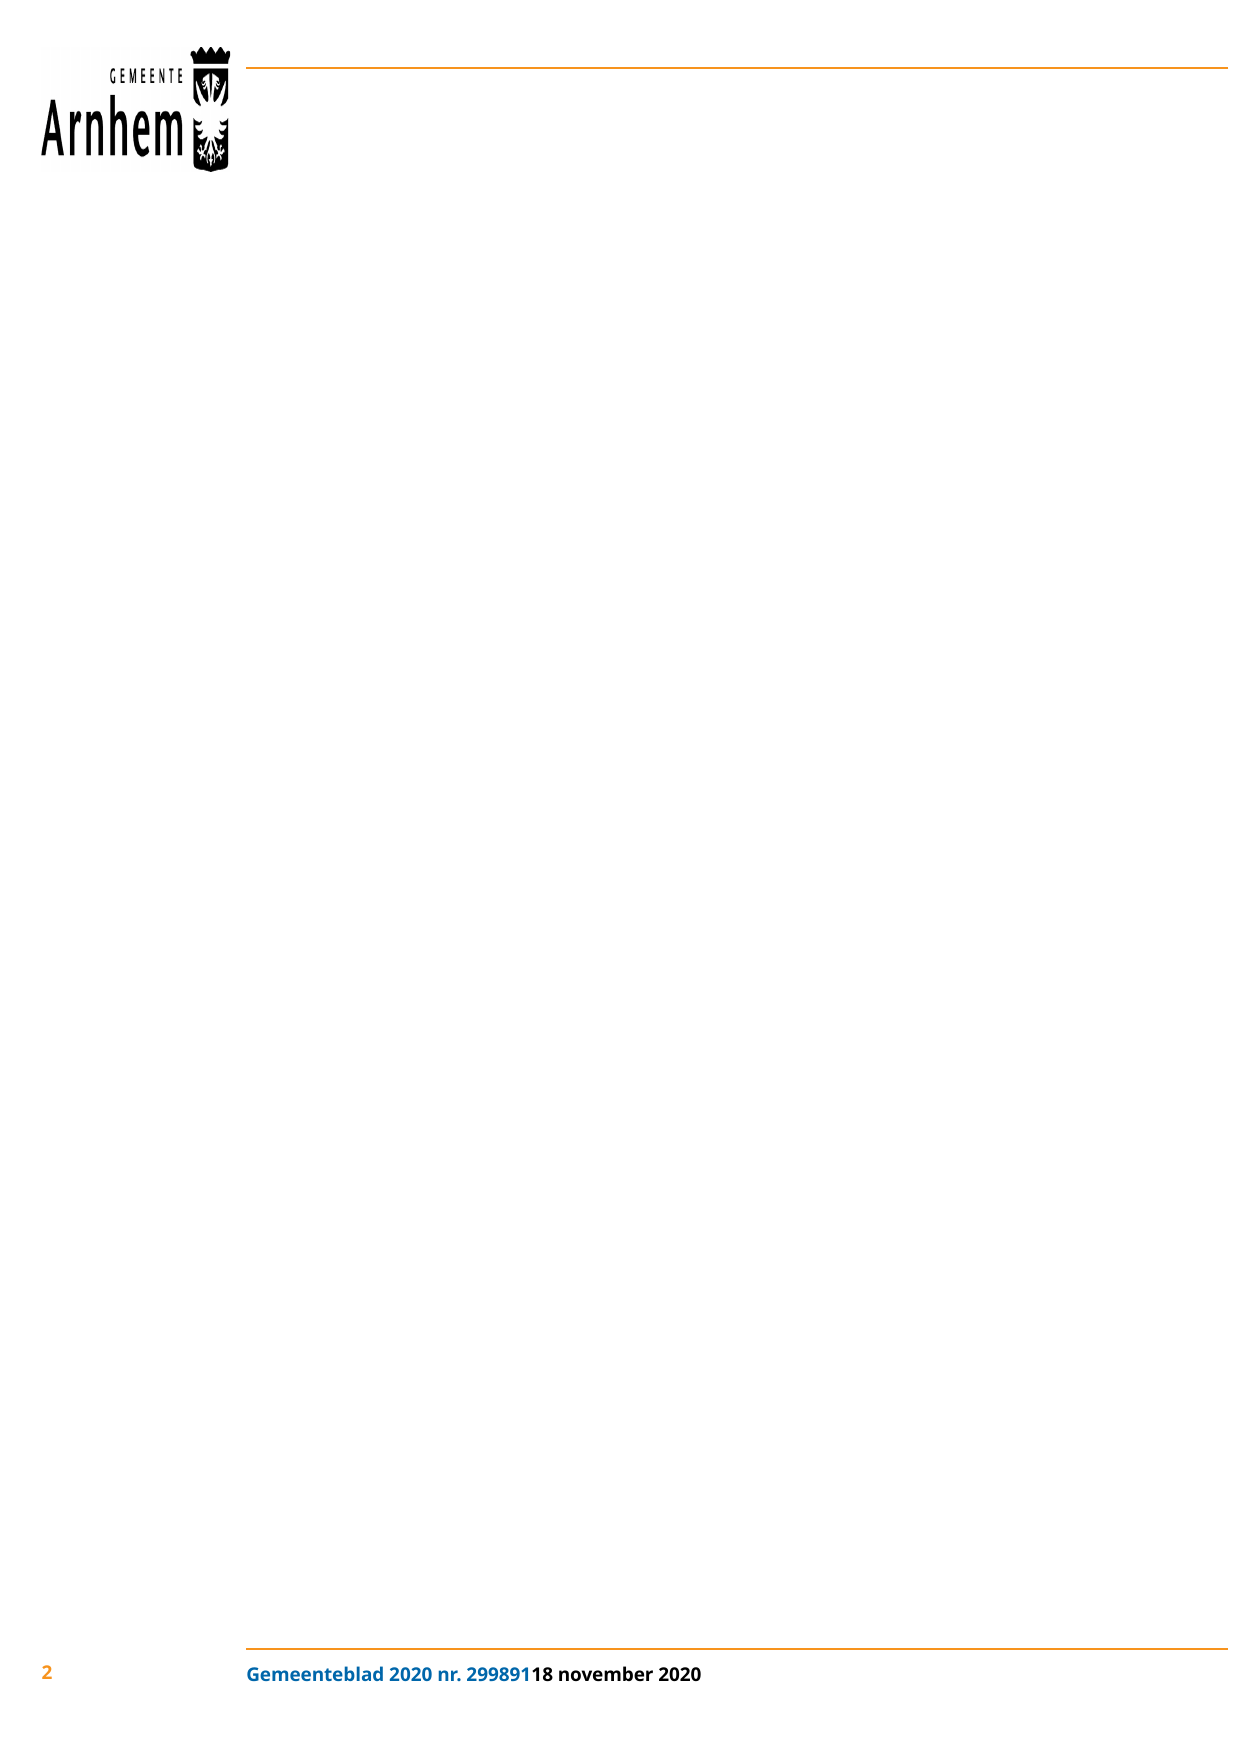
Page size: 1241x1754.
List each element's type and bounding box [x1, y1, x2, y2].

picture [41, 47, 231, 172]
